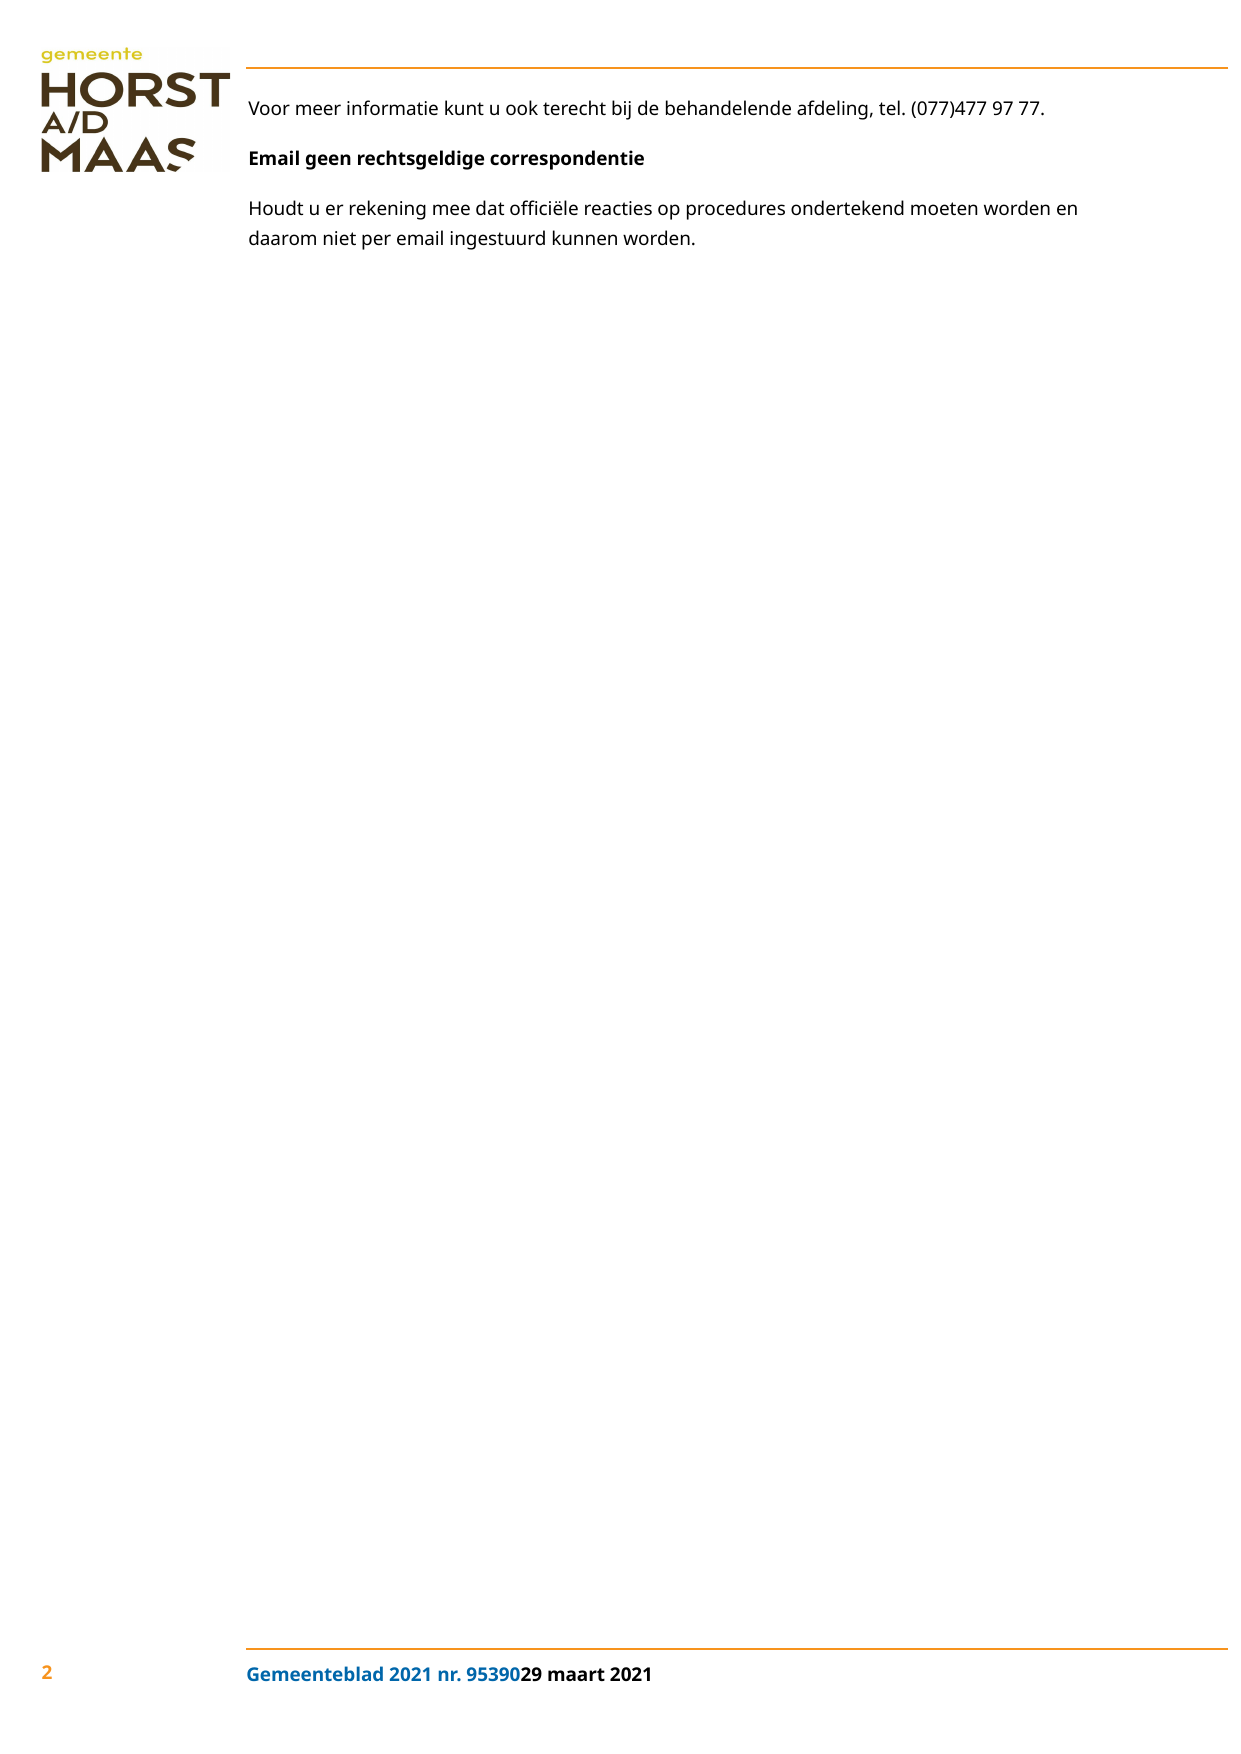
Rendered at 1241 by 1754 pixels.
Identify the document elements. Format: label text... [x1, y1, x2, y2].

text Email geen rechtsgeldige correspondentie [248, 145, 1152, 171]
text Voor meer informatie kunt u ook terecht bij de behandelende afdeling, tel. (077)477 97 77. [248, 95, 1152, 121]
picture [41, 47, 231, 172]
text Houdt u er rekening mee dat officiële reacties op procedures ondertekend moeten worden en daarom niet per email ingestuurd kunnen worden. [248, 196, 1152, 251]
